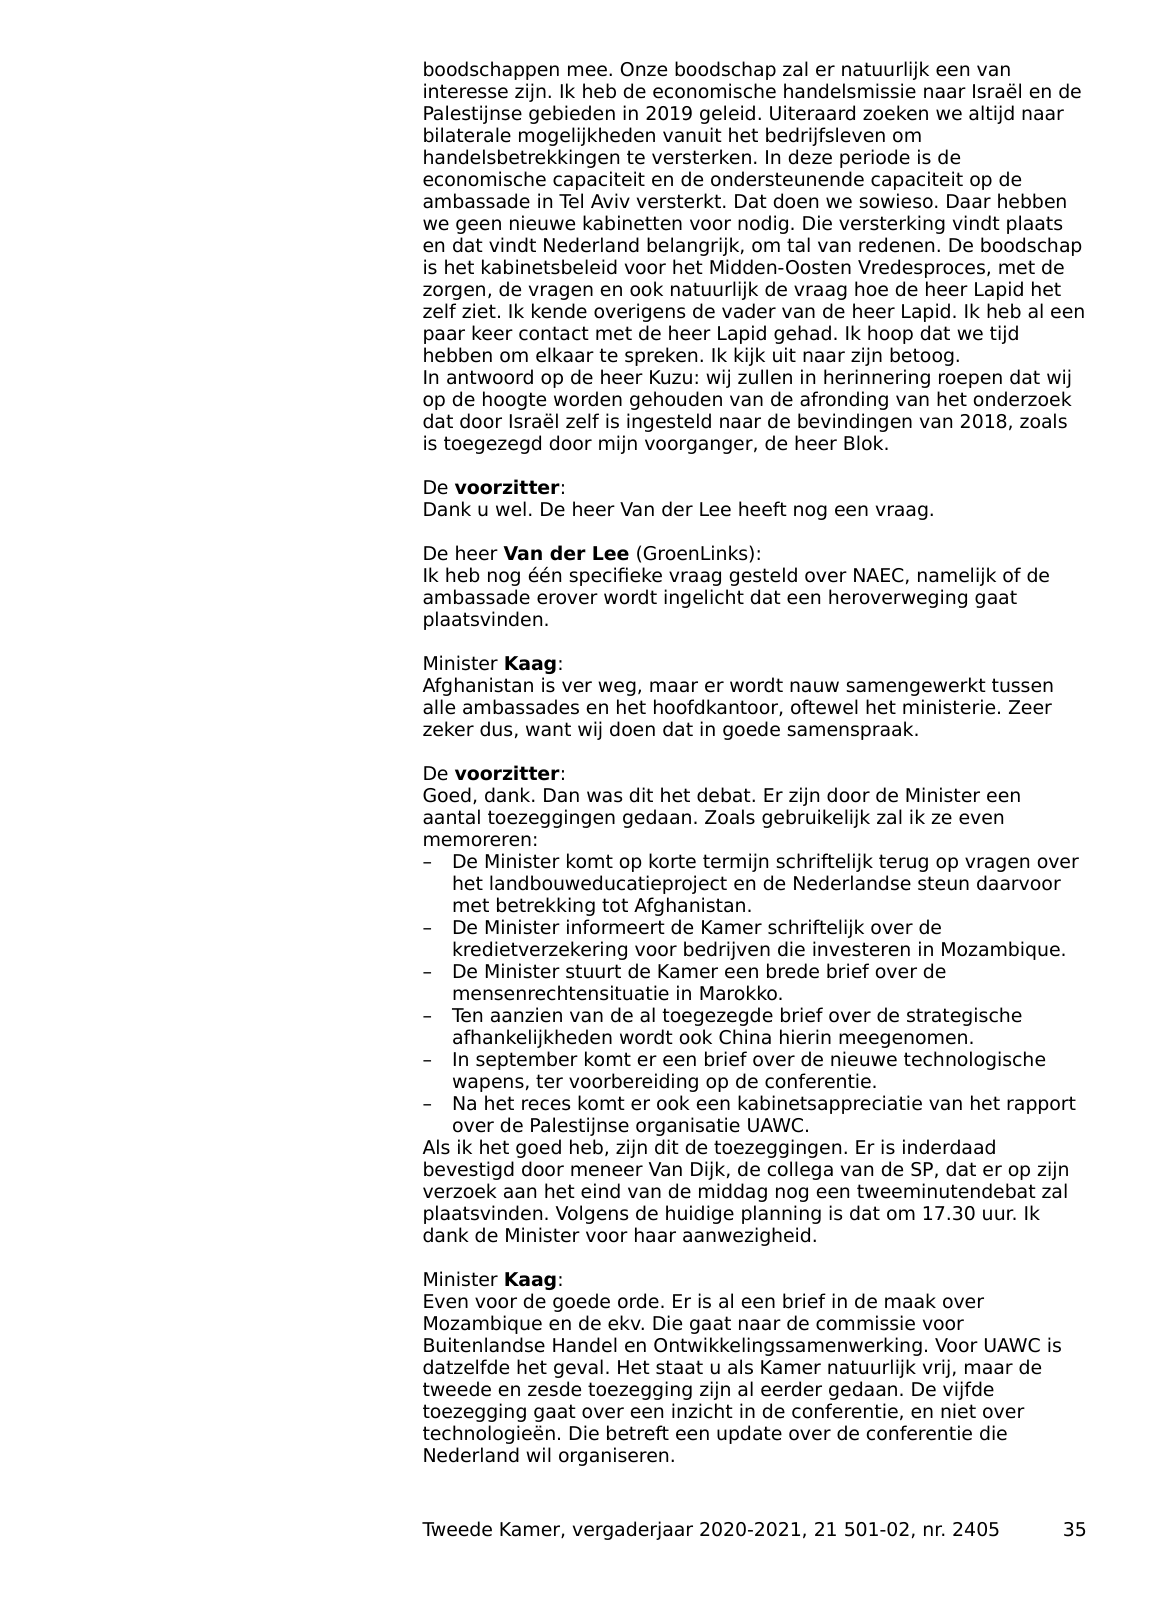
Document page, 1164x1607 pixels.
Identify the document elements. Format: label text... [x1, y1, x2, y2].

text De voorzitter: [422, 477, 1087, 499]
text De heer Van der Lee (GroenLinks): [422, 543, 1087, 565]
text – De Minister stuurt de Kamer een brede brief over de mensenrechtensituatie in Marokko. [422, 961, 1087, 1005]
text Dank u wel. De heer Van der Lee heeft nog een vraag. [422, 499, 1087, 521]
text Minister Kaag: [422, 1269, 1087, 1291]
text – Na het reces komt er ook een kabinetsappreciatie van het rapport over de Palestijnse organisatie UAWC. [422, 1093, 1087, 1137]
text Afghanistan is ver weg, maar er wordt nauw samengewerkt tussen alle ambassades en het hoofdkantoor, oftewel het ministerie. Zeer zeker dus, want wij doen dat in goede samenspraak. [422, 675, 1087, 741]
text – In september komt er een brief over de nieuwe technologische wapens, ter voorbereiding op de conferentie. [422, 1049, 1087, 1093]
text Minister Kaag: [422, 653, 1087, 675]
text De voorzitter: [422, 763, 1087, 785]
text – De Minister komt op korte termijn schriftelijk terug op vragen over het landbouweducatieproject en de Nederlandse steun daarvoor met betrekking tot Afghanistan. [422, 851, 1087, 917]
text Ik heb nog één specifieke vraag gesteld over NAEC, namelijk of de ambassade erover wordt ingelicht dat een heroverweging gaat plaatsvinden. [422, 565, 1087, 631]
text Goed, dank. Dan was dit het debat. Er zijn door de Minister een aantal toezeggingen gedaan. Zoals gebruikelijk zal ik ze even memoreren: [422, 785, 1087, 851]
text Even voor de goede orde. Er is al een brief in de maak over Mozambique en de ekv. Die gaat naar de commissie voor Buitenlandse Handel en Ontwikkelingssamenwerking. Voor UAWC is datzelfde het geval. Het staat u als Kamer natuurlijk vrij, maar de tweede en zesde toezegging zijn al eerder gedaan. De vijfde toezegging gaat over een inzicht in de conferentie, en niet over technologieën. Die betreft een update over de conferentie die Nederland wil organiseren. [422, 1291, 1087, 1467]
text – De Minister informeert de Kamer schriftelijk over de kredietverzekering voor bedrijven die investeren in Mozambique. [422, 917, 1087, 961]
text Als ik het goed heb, zijn dit de toezeggingen. Er is inderdaad bevestigd door meneer Van Dijk, de collega van de SP, dat er op zijn verzoek aan het eind van de middag nog een tweeminutendebat zal plaatsvinden. Volgens de huidige planning is dat om 17.30 uur. Ik dank de Minister voor haar aanwezigheid. [422, 1137, 1087, 1247]
text boodschappen mee. Onze boodschap zal er natuurlijk een van interesse zijn. Ik heb de economische handelsmissie naar Israël en de Palestijnse gebieden in 2019 geleid. Uiteraard zoeken we altijd naar bilaterale mogelijkheden vanuit het bedrijfsleven om handelsbetrekkingen te versterken. In deze periode is de economische capaciteit en de ondersteunende capaciteit op de ambassade in Tel Aviv versterkt. Dat doen we sowieso. Daar hebben we geen nieuwe kabinetten voor nodig. Die versterking vindt plaats en dat vindt Nederland belangrijk, om tal van redenen. De boodschap is het kabinetsbeleid voor het Midden-Oosten Vredesproces, met de zorgen, de vragen en ook natuurlijk de vraag hoe de heer Lapid het zelf ziet. Ik kende overigens de vader van de heer Lapid. Ik heb al een paar keer contact met de heer Lapid gehad. Ik hoop dat we tijd hebben om elkaar te spreken. Ik kijk uit naar zijn betoog. [422, 59, 1087, 367]
text – Ten aanzien van de al toegezegde brief over de strategische afhankelijkheden wordt ook China hierin meegenomen. [422, 1005, 1087, 1049]
text In antwoord op de heer Kuzu: wij zullen in herinnering roepen dat wij op de hoogte worden gehouden van de afronding van het onderzoek dat door Israël zelf is ingesteld naar de bevindingen van 2018, zoals is toegezegd door mijn voorganger, de heer Blok. [422, 367, 1087, 455]
